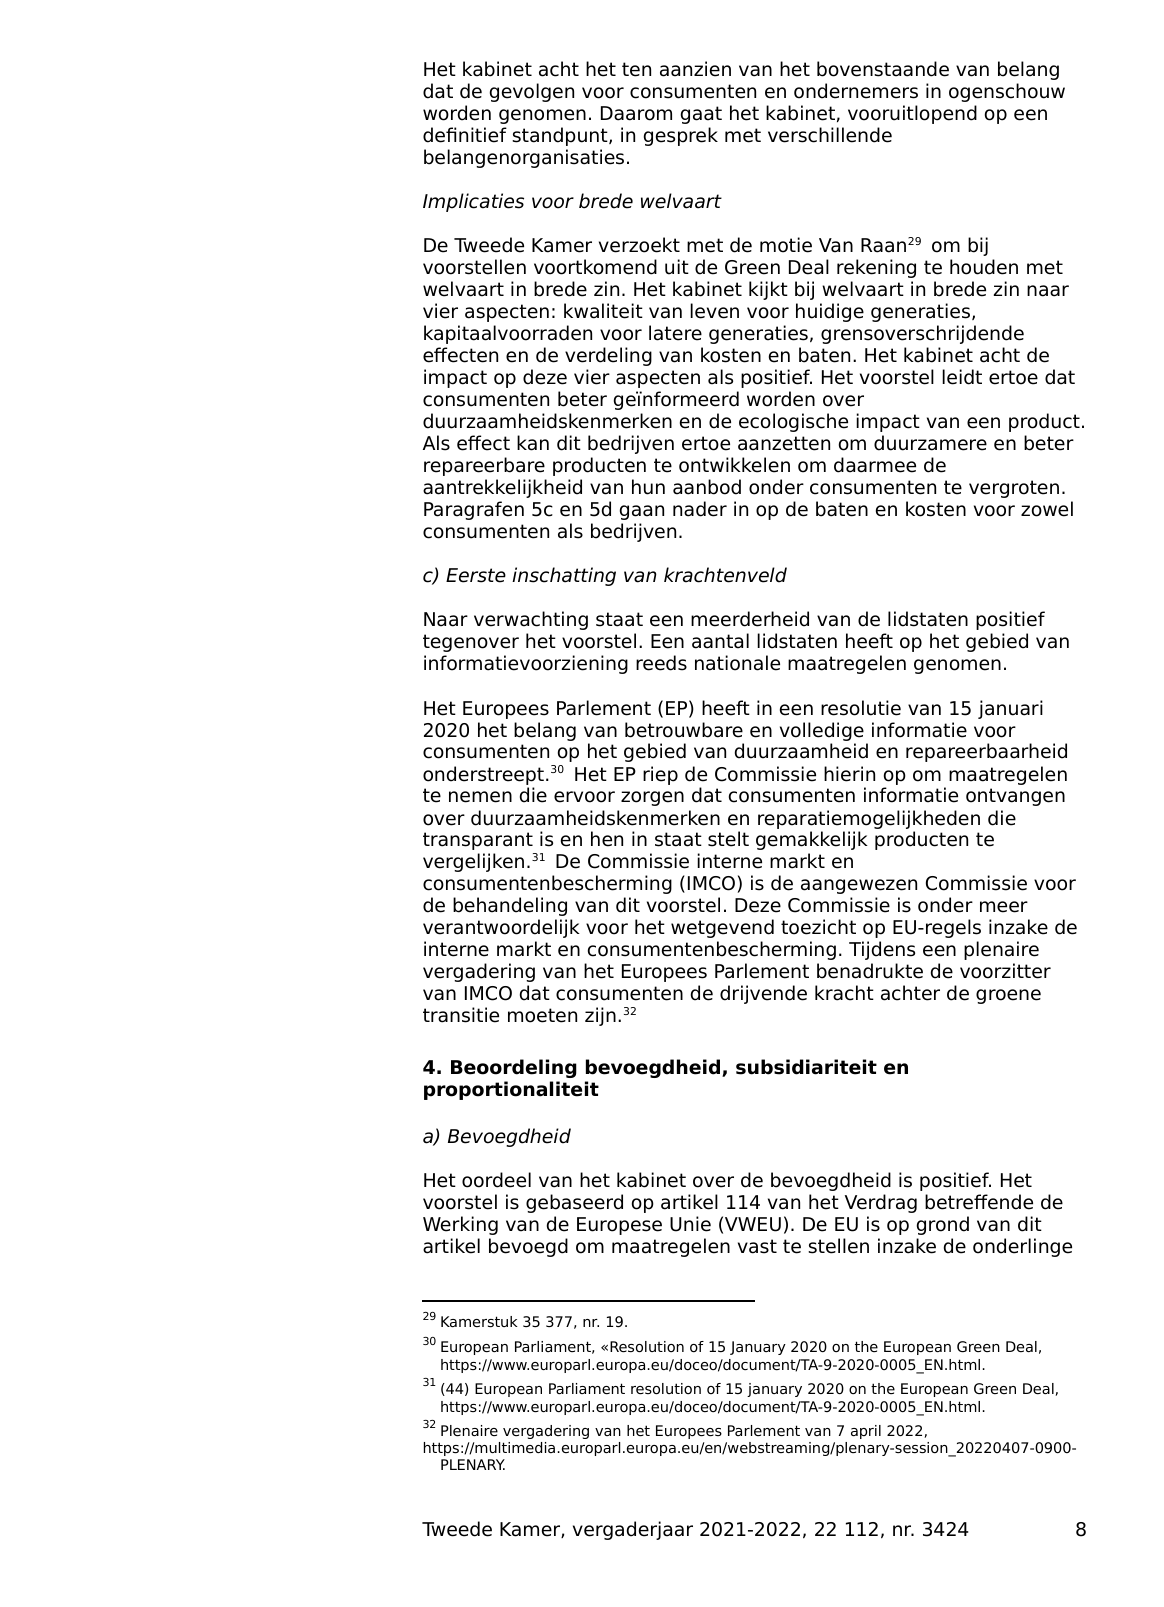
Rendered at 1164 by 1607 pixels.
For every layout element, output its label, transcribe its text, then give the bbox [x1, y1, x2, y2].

subtitle 4. Beoordeling bevoegdheid, subsidiariteit en proportionaliteit [422, 1057, 1087, 1101]
text (44) European Parliament resolution of 15 january 2020 on the European Green Deal, https://www.europarl.europa.eu/doceo/document/TA-9-2020-0005_EN.html. [422, 1377, 1087, 1416]
text Naar verwachting staat een meerderheid van de lidstaten positief tegenover het voorstel. Een aantal lidstaten heeft op het gebied van informatievoorziening reeds nationale maatregelen genomen. [422, 609, 1087, 675]
text Kamerstuk 35 377, nr. 19. [422, 1310, 1087, 1332]
text De Tweede Kamer verzoekt met de motie Van Raan om bij voorstellen voortkomend uit de Green Deal rekening te houden met welvaart in brede zin. Het kabinet kijkt bij welvaart in brede zin naar vier aspecten: kwaliteit van leven voor huidige generaties, kapitaalvoorraden voor latere generaties, grensoverschrijdende effecten en de verdeling van kosten en baten. Het kabinet acht de impact op deze vier aspecten als positief. Het voorstel leidt ertoe dat consumenten beter geïnformeerd worden over duurzaamheidskenmerken en de ecologische impact van een product. Als effect kan dit bedrijven ertoe aanzetten om duurzamere en beter repareerbare producten te ontwikkelen om daarmee de aantrekkelijkheid van hun aanbod onder consumenten te vergroten. Paragrafen 5c en 5d gaan nader in op de baten en kosten voor zowel consumenten als bedrijven. [422, 235, 1087, 543]
text Plenaire vergadering van het Europees Parlement van 7 april 2022, [422, 1418, 1087, 1441]
text European Parliament, «Resolution of 15 January 2020 on the European Green Deal, https://www.europarl.europa.eu/doceo/document/TA-9-2020-0005_EN.html. [422, 1335, 1087, 1374]
subtitle Implicaties voor brede welvaart [422, 191, 1087, 213]
text Het oordeel van het kabinet over de bevoegdheid is positief. Het voorstel is gebaseerd op artikel 114 van het Verdrag betreffende de Werking van de Europese Unie (VWEU). De EU is op grond van dit artikel bevoegd om maatregelen vast te stellen inzake de onderlinge [422, 1170, 1087, 1258]
text Het Europees Parlement (EP) heeft in een resolutie van 15 januari 2020 het belang van betrouwbare en volledige informatie voor consumenten op het gebied van duurzaamheid en repareerbaarheid onderstreept. Het EP riep de Commissie hierin op om maatregelen te nemen die ervoor zorgen dat consumenten informatie ontvangen over duurzaamheidskenmerken en reparatiemogelijkheden die transparant is en hen in staat stelt gemakkelijk producten te vergelijken. De Commissie interne markt en consumentenbescherming (IMCO) is de aangewezen Commissie voor de behandeling van dit voorstel. Deze Commissie is onder meer verantwoordelijk voor het wetgevend toezicht op EU-regels inzake de interne markt en consumentenbescherming. Tijdens een plenaire vergadering van het Europees Parlement benadrukte de voorzitter van IMCO dat consumenten de drijvende kracht achter de groene transitie moeten zijn. [422, 697, 1087, 1027]
text Het kabinet acht het ten aanzien van het bovenstaande van belang dat de gevolgen voor consumenten en ondernemers in ogenschouw worden genomen. Daarom gaat het kabinet, vooruitlopend op een definitief standpunt, in gesprek met verschillende belangenorganisaties. [422, 59, 1087, 169]
text https://multimedia.europarl.europa.eu/en/webstreaming/plenary-session_20220407-0900-PLENARY. [422, 1441, 1087, 1474]
subtitle a) Bevoegdheid [422, 1126, 1087, 1148]
subtitle c) Eerste inschatting van krachtenveld [422, 565, 1087, 587]
